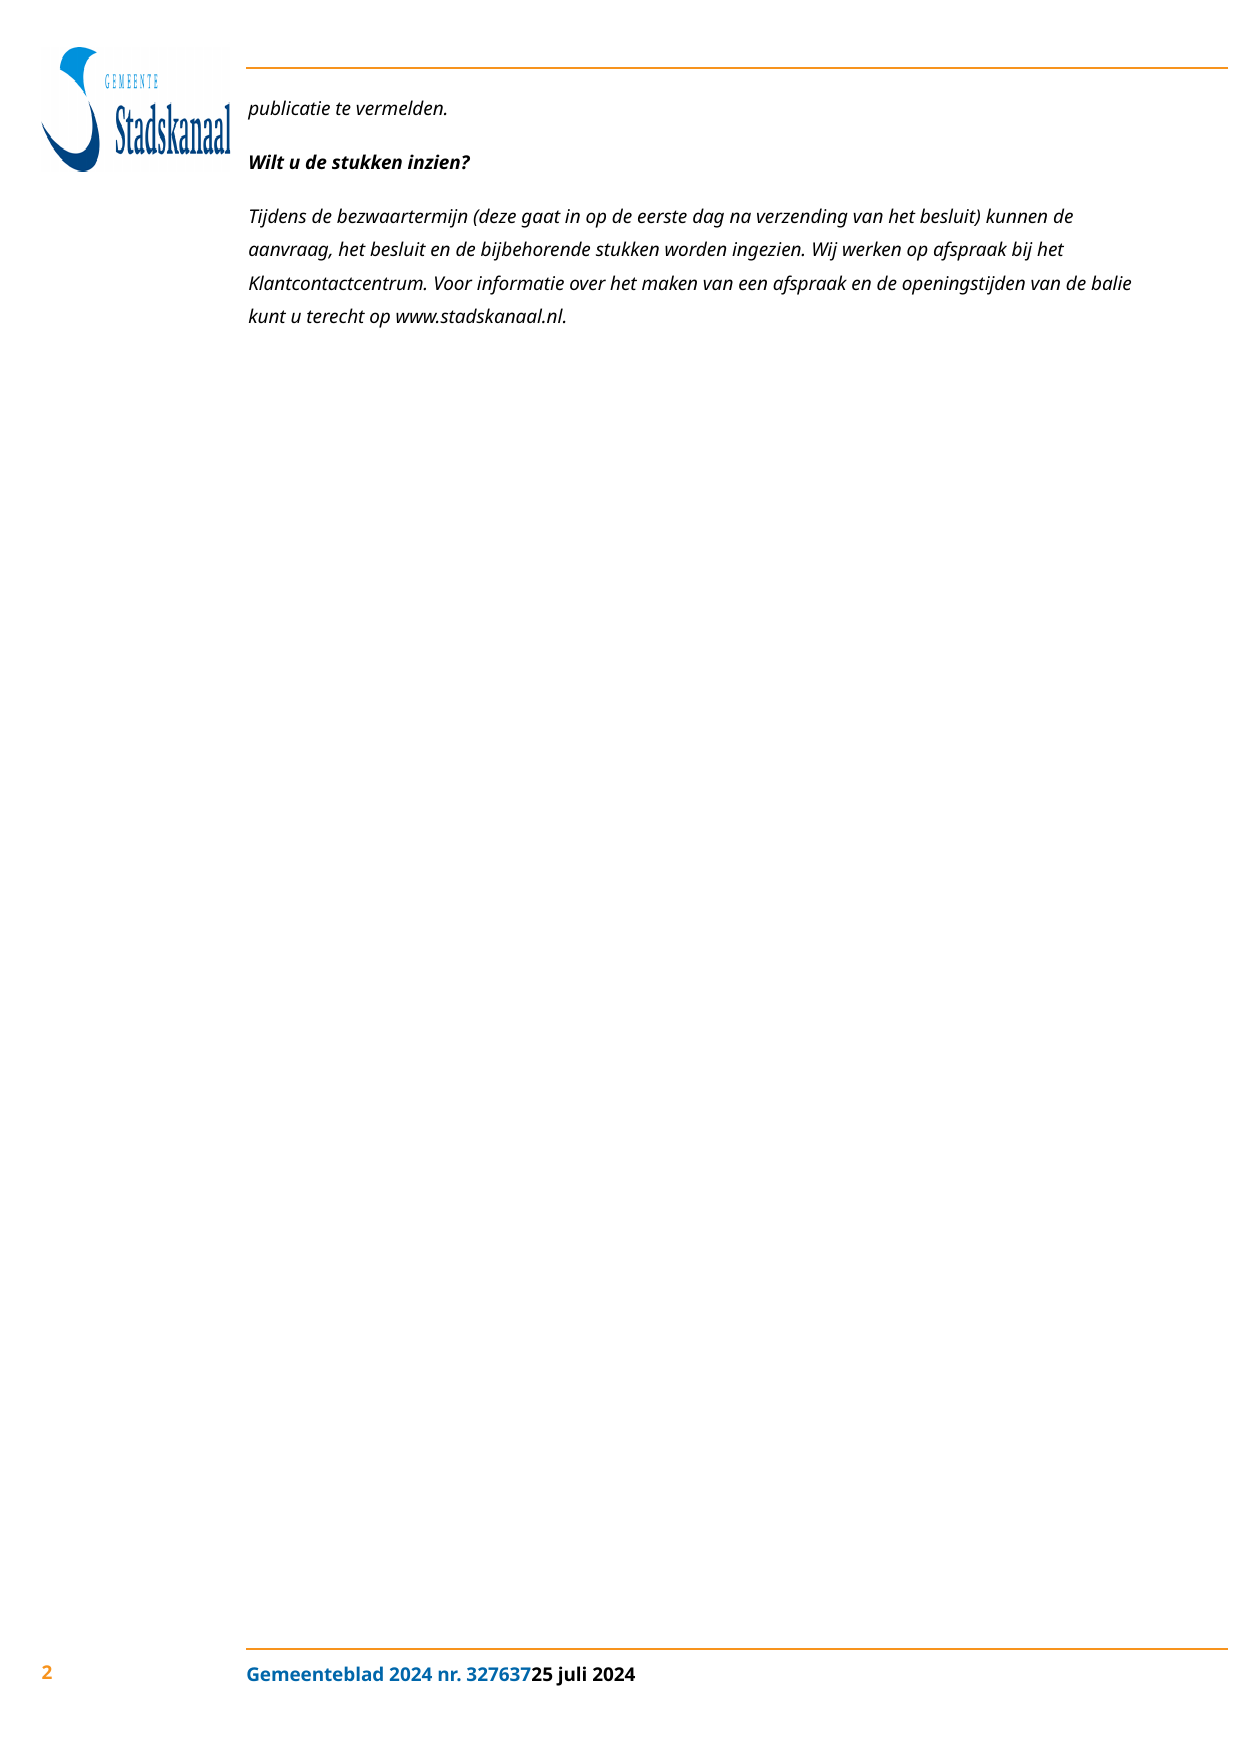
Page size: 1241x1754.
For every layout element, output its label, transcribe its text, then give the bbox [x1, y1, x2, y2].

text Tijdens de bezwaartermijn (deze gaat in op de eerste dag na verzending van het besluit) kunnen de aanvraag, het besluit en de bijbehorende stukken worden ingezien. Wij werken op afspraak bij het Klantcontactcentrum. Voor informatie over het maken van een afspraak en de openingstijden van de balie kunt u terecht op www.stadskanaal.nl. [248, 203, 1152, 329]
text Wilt u de stukken inzien? [248, 149, 1152, 174]
picture [41, 47, 231, 172]
text publicatie te vermelden. [248, 95, 1152, 121]
